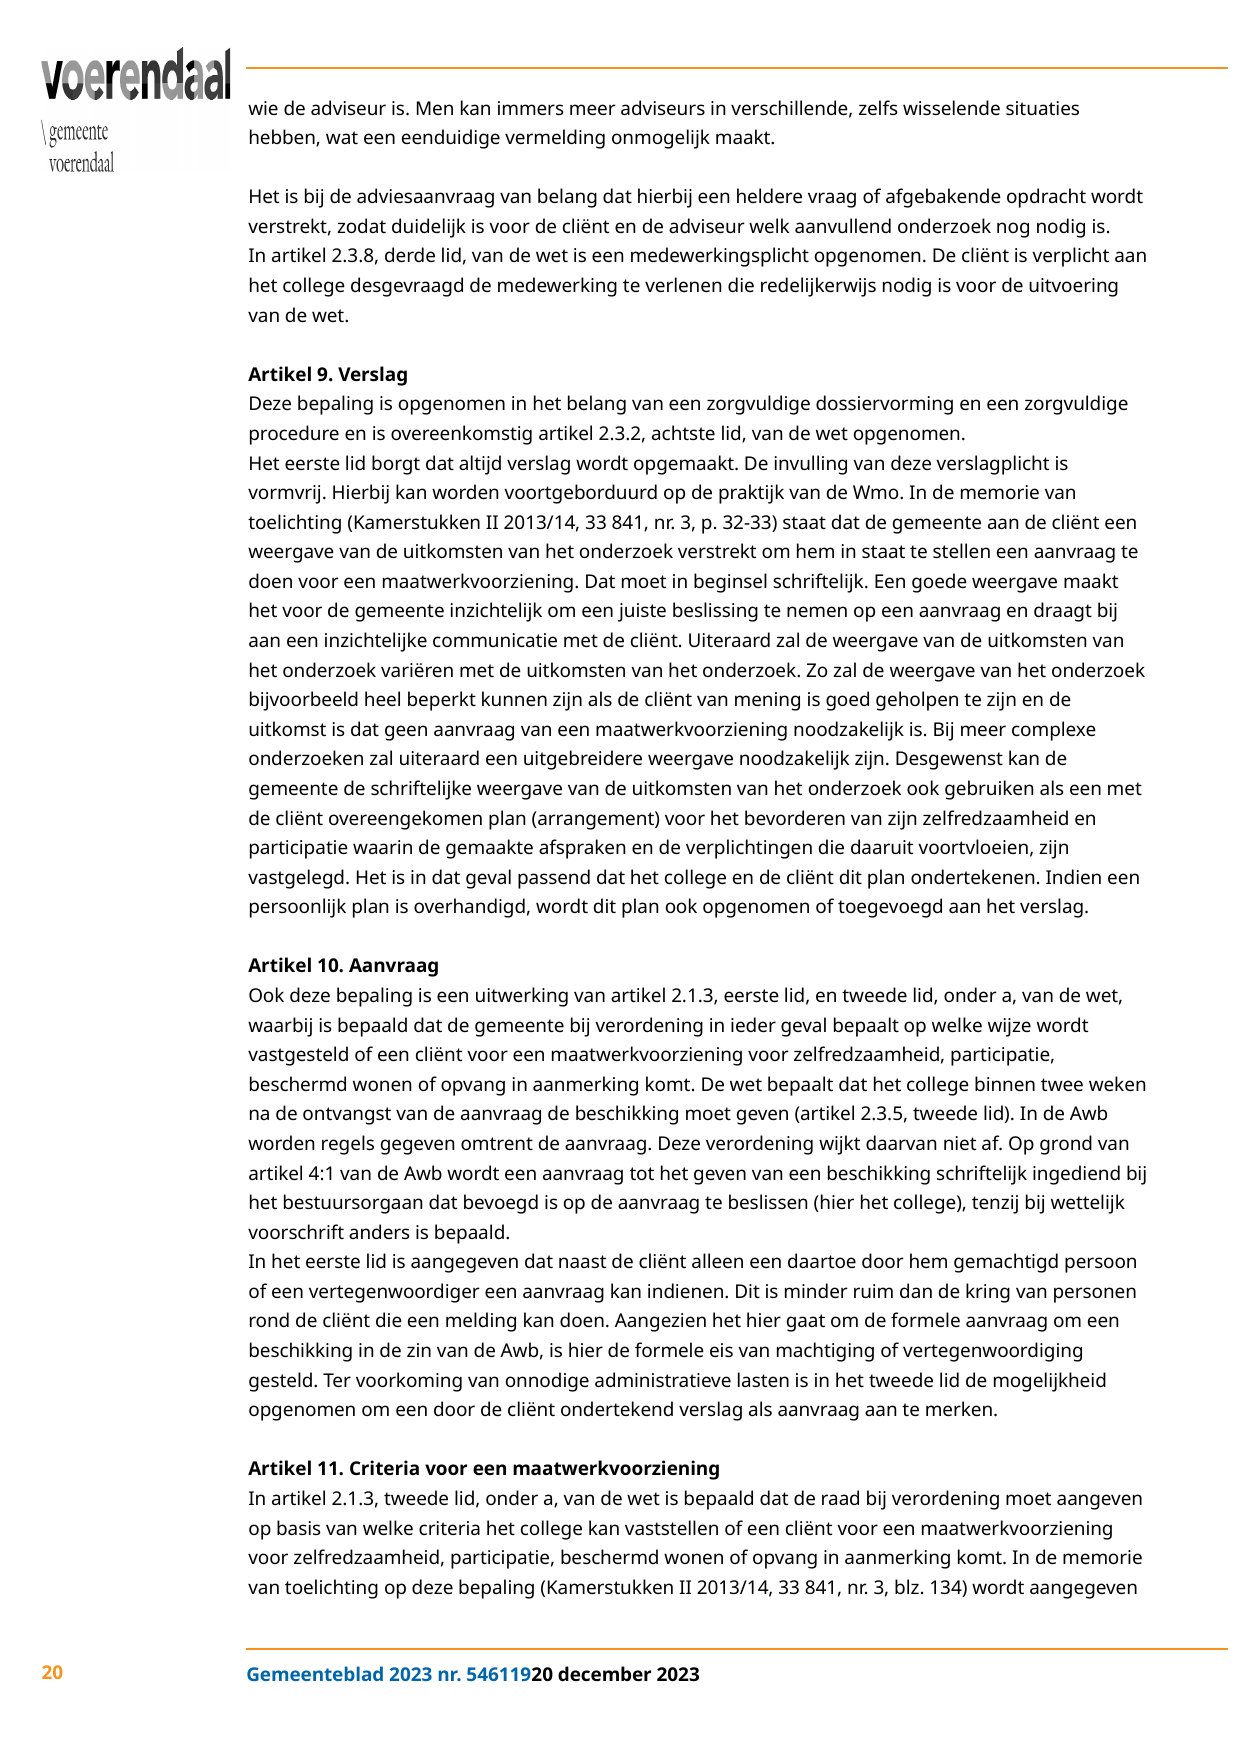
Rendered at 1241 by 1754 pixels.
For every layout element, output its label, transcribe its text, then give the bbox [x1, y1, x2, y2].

text In het eerste lid is aangegeven dat naast de cliënt alleen een daartoe door hem gemachtigd persoon of een vertegenwoordiger een aanvraag kan indienen. Dit is minder ruim dan de kring van personen rond de cliënt die een melding kan doen. Aangezien het hier gaat om de formele aanvraag om een beschikking in de zin van de Awb, is hier de formele eis van machtiging of vertegenwoordiging gesteld. Ter voorkoming van onnodige administratieve lasten is in het tweede lid de mogelijkheid opgenomen om een door de cliënt ondertekend verslag als aanvraag aan te merken. [248, 1248, 1152, 1422]
text Artikel 9. Verslag [248, 361, 1152, 387]
text In artikel 2.1.3, tweede lid, onder a, van de wet is bepaald dat de raad bij verordening moet aangeven op basis van welke criteria het college kan vaststellen of een cliënt voor een maatwerkvoorziening voor zelfredzaamheid, participatie, beschermd wonen of opvang in aanmerking komt. In de memorie van toelichting op deze bepaling (Kamerstukken II 2013/14, 33 841, nr. 3, blz. 134) wordt aangegeven [248, 1485, 1152, 1600]
text Artikel 10. Aanvraag [248, 953, 1152, 978]
text In artikel 2.3.8, derde lid, van de wet is een medewerkingsplicht opgenomen. De cliënt is verplicht aan het college desgevraagd de medewerking te verlenen die redelijkerwijs nodig is voor de uitvoering van de wet. [248, 243, 1152, 328]
text Het is bij de adviesaanvraag van belang dat hierbij een heldere vraag of afgebakende opdracht wordt verstrekt, zodat duidelijk is voor de cliënt en de adviseur welk aanvullend onderzoek nog nodig is. [248, 183, 1152, 239]
text Artikel 11. Criteria voor een maatwerkvoorziening [248, 1456, 1152, 1481]
text Het eerste lid borgt dat altijd verslag wordt opgemaakt. De invulling van deze verslagplicht is vormvrij. Hierbij kan worden voortgeborduurd op de praktijk van de Wmo. In de memorie van toelichting (Kamerstukken II 2013/14, 33 841, nr. 3, p. 32-33) staat dat de gemeente aan de cliënt een weergave van de uitkomsten van het onderzoek verstrekt om hem in staat te stellen een aanvraag te doen voor een maatwerkvoorziening. Dat moet in beginsel schriftelijk. Een goede weergave maakt het voor de gemeente inzichtelijk om een juiste beslissing te nemen op een aanvraag en draagt bij aan een inzichtelijke communicatie met de cliënt. Uiteraard zal de weergave van de uitkomsten van het onderzoek variëren met de uitkomsten van het onderzoek. Zo zal de weergave van het onderzoek bijvoorbeeld heel beperkt kunnen zijn als de cliënt van mening is goed geholpen te zijn en de uitkomst is dat geen aanvraag van een maatwerkvoorziening noodzakelijk is. Bij meer complexe onderzoeken zal uiteraard een uitgebreidere weergave noodzakelijk zijn. Desgewenst kan de gemeente de schriftelijke weergave van de uitkomsten van het onderzoek ook gebruiken als een met de cliënt overeengekomen plan (arrangement) voor het bevorderen van zijn zelfredzaamheid en participatie waarin de gemaakte afspraken en de verplichtingen die daaruit voortvloeien, zijn vastgelegd. Het is in dat geval passend dat het college en de cliënt dit plan ondertekenen. Indien een persoonlijk plan is overhandigd, wordt dit plan ook opgenomen of toegevoegd aan het verslag. [248, 450, 1152, 919]
text Ook deze bepaling is een uitwerking van artikel 2.1.3, eerste lid, en tweede lid, onder a, van de wet, waarbij is bepaald dat de gemeente bij verordening in ieder geval bepaalt op welke wijze wordt vastgesteld of een cliënt voor een maatwerkvoorziening voor zelfredzaamheid, participatie, beschermd wonen of opvang in aanmerking komt. De wet bepaalt dat het college binnen twee weken na de ontvangst van de aanvraag de beschikking moet geven (artikel 2.3.5, tweede lid). In de Awb worden regels gegeven omtrent de aanvraag. Deze verordening wijkt daarvan niet af. Op grond van artikel 4:1 van de Awb wordt een aanvraag tot het geven van een beschikking schriftelijk ingediend bij het bestuursorgaan dat bevoegd is op de aanvraag te beslissen (hier het college), tenzij bij wettelijk voorschrift anders is bepaald. [248, 982, 1152, 1245]
picture [41, 47, 231, 172]
text Deze bepaling is opgenomen in het belang van een zorgvuldige dossiervorming en een zorgvuldige procedure en is overeenkomstig artikel 2.3.2, achtste lid, van de wet opgenomen. [248, 391, 1152, 446]
text wie de adviseur is. Men kan immers meer adviseurs in verschillende, zelfs wisselende situaties hebben, wat een eenduidige vermelding onmogelijk maakt. [248, 95, 1152, 150]
